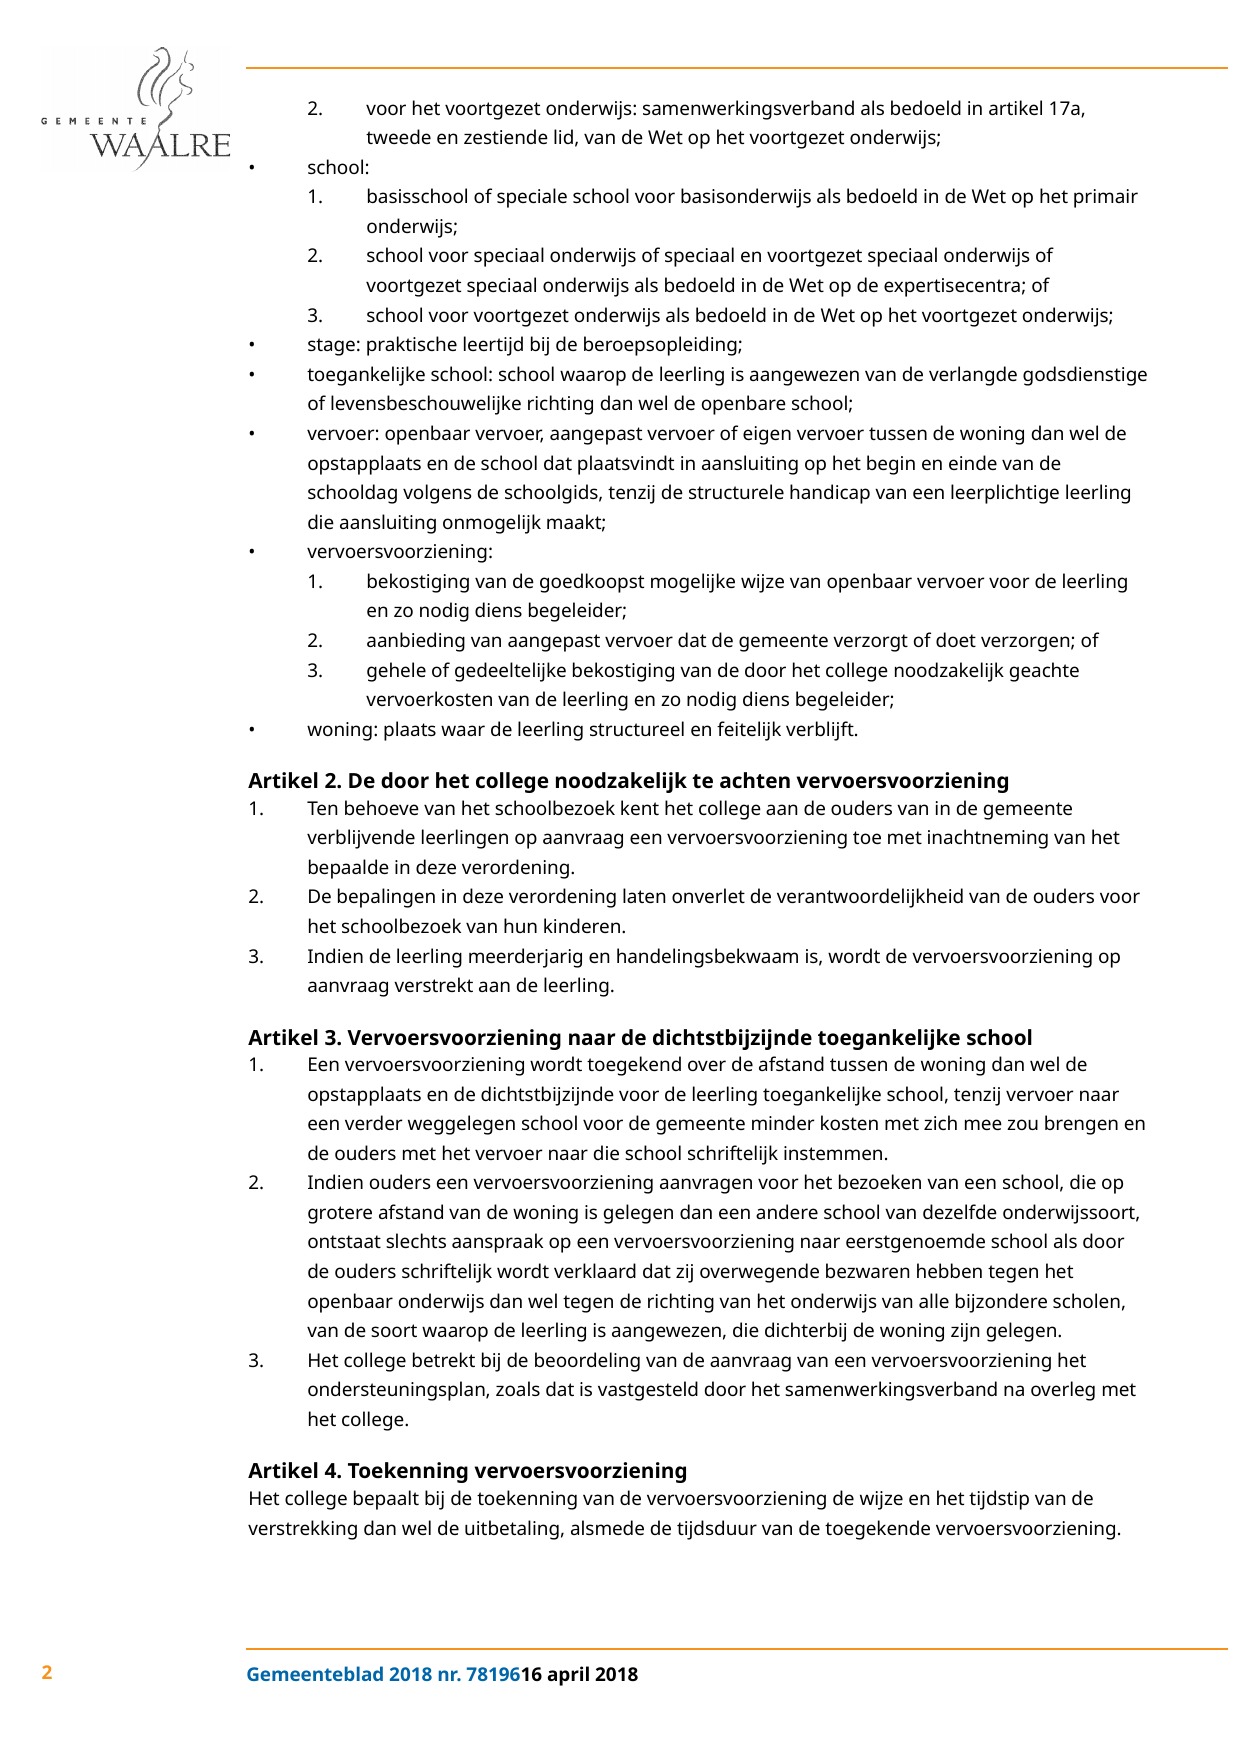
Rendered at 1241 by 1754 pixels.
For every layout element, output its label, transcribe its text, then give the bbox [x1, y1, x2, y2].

list De bepalingen in deze verordening laten onverlet de verantwoordelijkheid van de ouders voor het schoolbezoek van hun kinderen. [248, 884, 1152, 939]
list bekostiging van de goedkoopst mogelijke wijze van openbaar vervoer voor de leerling en zo nodig diens begeleider; [307, 568, 1152, 623]
list aanbieding van aangepast vervoer dat de gemeente verzorgt of doet verzorgen; of [307, 627, 1152, 653]
list gehele of gedeeltelijke bekostiging van de door het college noodzakelijk geachte vervoerkosten van de leerling en zo nodig diens begeleider; [307, 657, 1152, 712]
list Indien de leerling meerderjarig en handelingsbekwaam is, wordt de vervoersvoorziening op aanvraag verstrekt aan de leerling. [248, 943, 1152, 998]
list school voor speciaal onderwijs of speciaal en voortgezet speciaal onderwijs of voortgezet speciaal onderwijs als bedoeld in de Wet op de expertisecentra; of [307, 243, 1152, 298]
text Artikel 4. Toekenning vervoersvoorziening [248, 1457, 1152, 1485]
list Ten behoeve van het schoolbezoek kent het college aan de ouders van in de gemeente verblijvende leerlingen op aanvraag een vervoersvoorziening toe met inachtneming van het bepaalde in deze verordening. [248, 795, 1152, 880]
text Het college bepaalt bij de toekenning van de vervoersvoorziening de wijze en het tijdstip van de verstrekking dan wel de uitbetaling, alsmede de tijdsduur van de toegekende vervoersvoorziening. [248, 1485, 1152, 1540]
list school voor voortgezet onderwijs als bedoeld in de Wet op het voortgezet onderwijs; [307, 302, 1152, 328]
picture [41, 47, 231, 172]
list Indien ouders een vervoersvoorziening aanvragen voor het bezoeken van een school, die op grotere afstand van de woning is gelegen dan een andere school van dezelfde onderwijssoort, ontstaat slechts aanspraak op een vervoersvoorziening naar eerstgenoemde school als door de ouders schriftelijk wordt verklaard dat zij overwegende bezwaren hebben tegen het openbaar onderwijs dan wel tegen de richting van het onderwijs van alle bijzondere scholen, van de soort waarop de leerling is aangewezen, die dichterbij de woning zijn gelegen. [248, 1169, 1152, 1343]
list vervoer: openbaar vervoer, aangepast vervoer of eigen vervoer tussen de woning dan wel de opstapplaats en de school dat plaatsvindt in aansluiting op het begin en einde van de schooldag volgens de schoolgids, tenzij de structurele handicap van een leerplichtige leerling die aansluiting onmogelijk maakt; [248, 420, 1152, 535]
list woning: plaats waar de leerling structureel en feitelijk verblijft. [248, 716, 1152, 742]
list school: [248, 154, 1152, 180]
list vervoersvoorziening: [248, 538, 1152, 564]
list Het college betrekt bij de beoordeling van de aanvraag van een vervoersvoorziening het ondersteuningsplan, zoals dat is vastgesteld door het samenwerkingsverband na overleg met het college. [248, 1347, 1152, 1432]
list stage: praktische leertijd bij de beroepsopleiding; [248, 331, 1152, 357]
text Artikel 2. De door het college noodzakelijk te achten vervoersvoorziening [248, 766, 1152, 795]
list Een vervoersvoorziening wordt toegekend over de afstand tussen de woning dan wel de opstapplaats en de dichtstbijzijnde voor de leerling toegankelijke school, tenzij vervoer naar een verder weggelegen school voor de gemeente minder kosten met zich mee zou brengen en de ouders met het vervoer naar die school schriftelijk instemmen. [248, 1051, 1152, 1166]
list toegankelijke school: school waarop de leerling is aangewezen van de verlangde godsdienstige of levensbeschouwelijke richting dan wel de openbare school; [248, 361, 1152, 416]
text Artikel 3. Vervoersvoorziening naar de dichtstbijzijnde toegankelijke school [248, 1023, 1152, 1051]
list basisschool of speciale school voor basisonderwijs als bedoeld in de Wet op het primair onderwijs; [307, 183, 1152, 239]
list voor het voortgezet onderwijs: samenwerkingsverband als bedoeld in artikel 17a, tweede en zestiende lid, van de Wet op het voortgezet onderwijs; [307, 95, 1152, 150]
